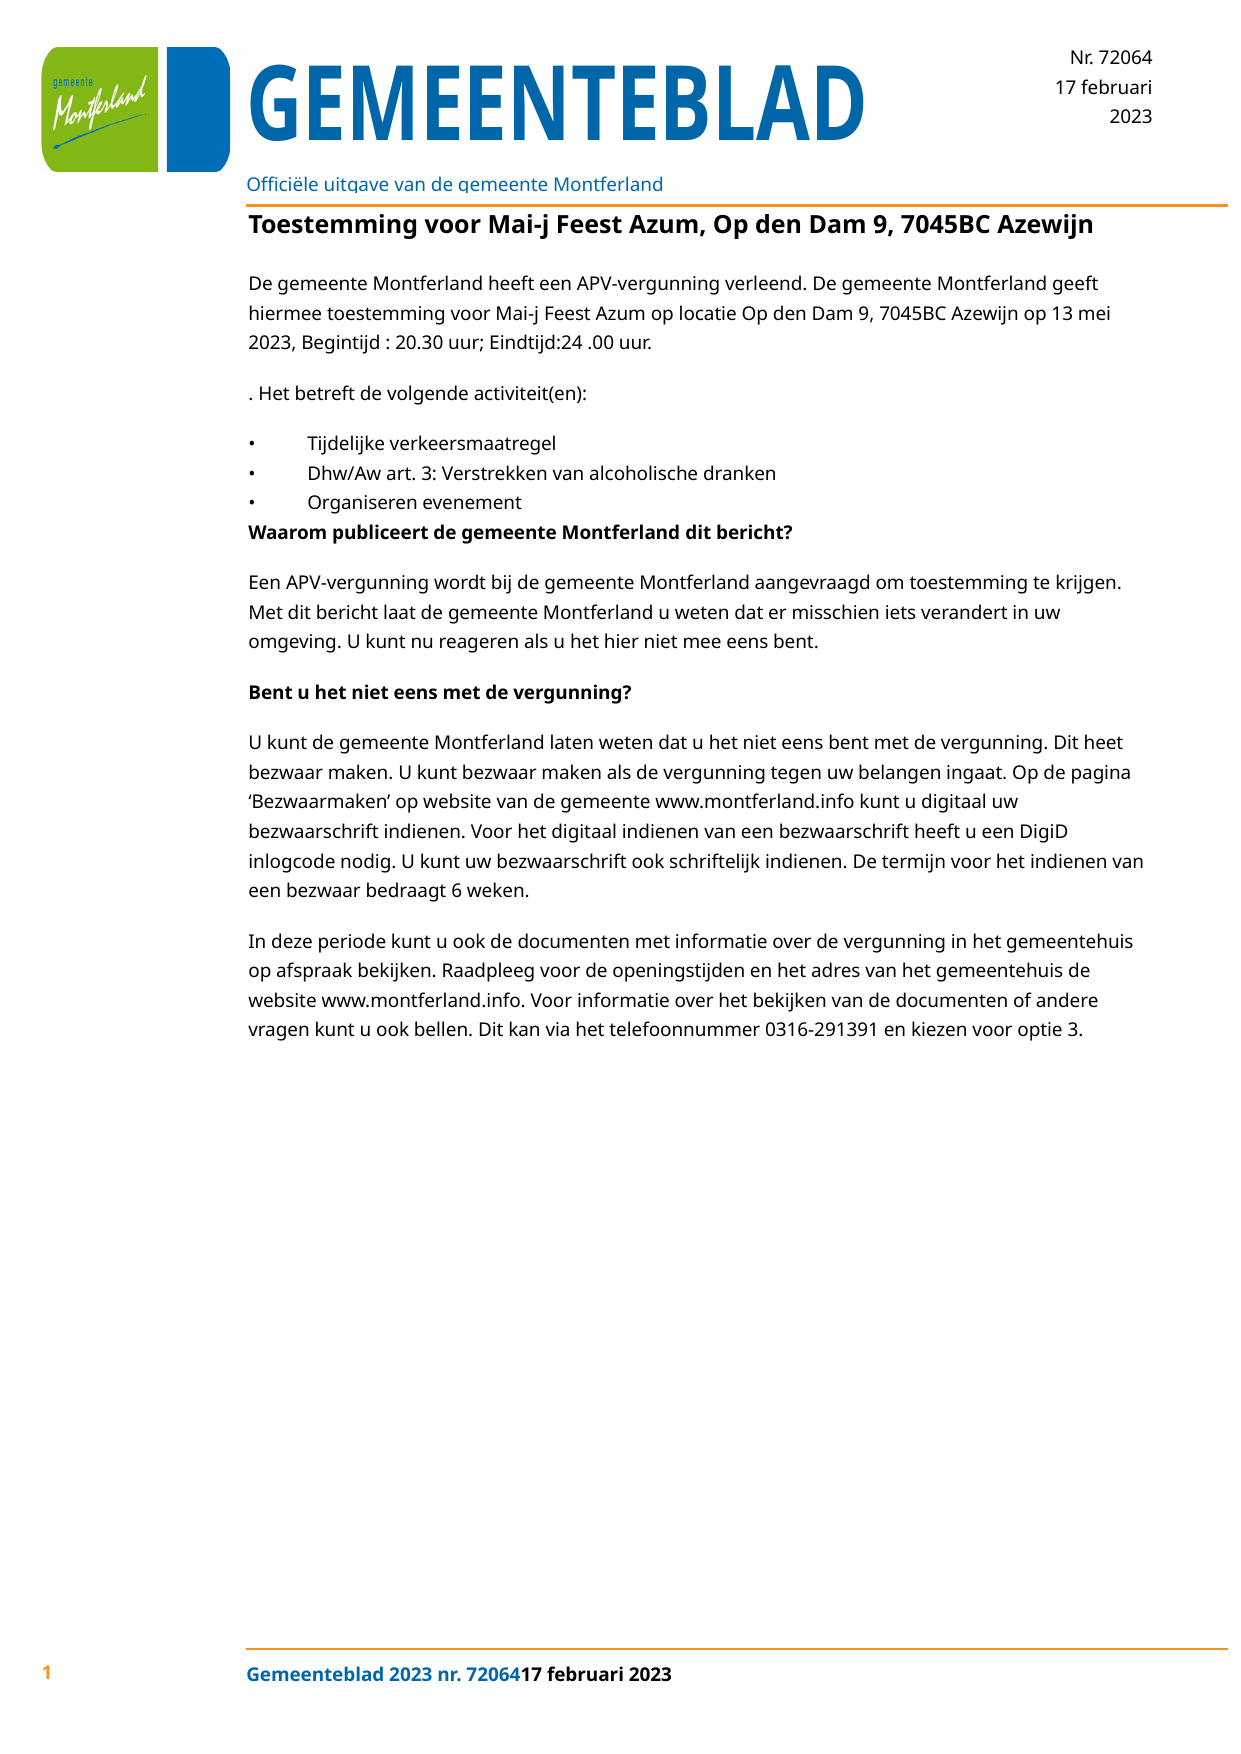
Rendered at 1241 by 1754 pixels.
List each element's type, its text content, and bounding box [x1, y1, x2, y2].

text Toestemming voor Mai-j Feest Azum, Op den Dam 9, 7045BC Azewijn [248, 207, 1152, 241]
picture [41, 47, 231, 172]
list Tijdelijke verkeersmaatregel [248, 430, 1152, 456]
text U kunt de gemeente Montferland laten weten dat u het niet eens bent met de vergunning. Dit heet bezwaar maken. U kunt bezwaar maken als de vergunning tegen uw belangen ingaat. Op de pagina ‘Bezwaarmaken’ op website van de gemeente www.montferland.info kunt u digitaal uw bezwaarschrift indienen. Voor het digitaal indienen van een bezwaarschrift heeft u een DigiD inlogcode nodig. U kunt uw bezwaarschrift ook schriftelijk indienen. De termijn voor het indienen van een bezwaar bedraagt 6 weken. [248, 729, 1152, 903]
text Een APV-vergunning wordt bij de gemeente Montferland aangevraagd om toestemming te krijgen. Met dit bericht laat de gemeente Montferland u weten dat er misschien iets verandert in uw omgeving. U kunt nu reageren als u het hier niet mee eens bent. [248, 569, 1152, 654]
text Bent u het niet eens met de vergunning? [248, 679, 1152, 705]
text De gemeente Montferland heeft een APV-vergunning verleend. De gemeente Montferland geeft hiermee toestemming voor Mai-j Feest Azum op locatie Op den Dam 9, 7045BC Azewijn op 13 mei 2023, Begintijd : 20.30 uur; Eindtijd:24 .00 uur. [248, 270, 1152, 355]
text Waarom publiceert de gemeente Montferland dit bericht? [248, 519, 1152, 545]
list Organiseren evenement [248, 489, 1152, 515]
list Dhw/Aw art. 3: Verstrekken van alcoholische dranken [248, 460, 1152, 486]
text . Het betreft de volgende activiteit(en): [248, 380, 1152, 406]
text In deze periode kunt u ook de documenten met informatie over de vergunning in het gemeentehuis op afspraak bekijken. Raadpleeg voor de openingstijden en het adres van het gemeentehuis de website www.montferland.info. Voor informatie over het bekijken van de documenten of andere vragen kunt u ook bellen. Dit kan via het telefoonnummer 0316-291391 en kiezen voor optie 3. [248, 928, 1152, 1042]
